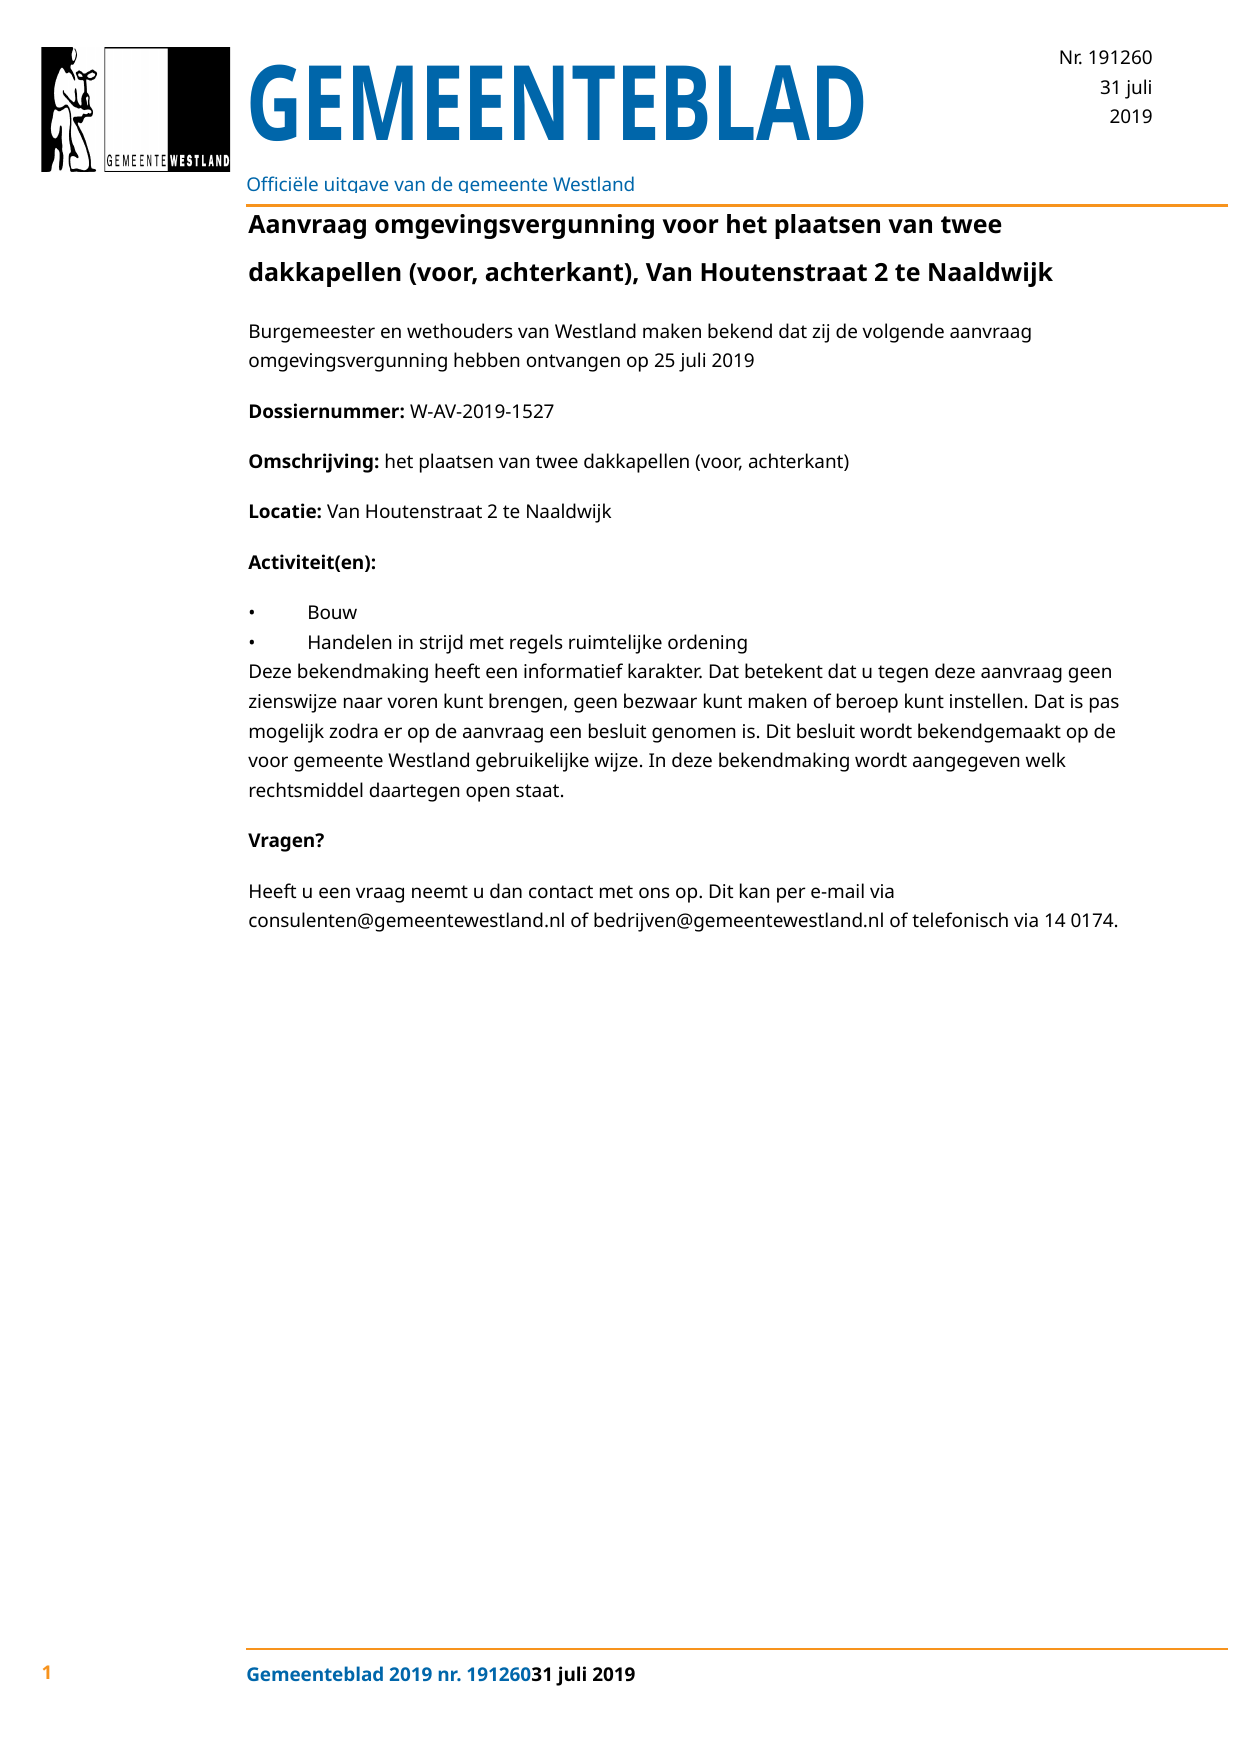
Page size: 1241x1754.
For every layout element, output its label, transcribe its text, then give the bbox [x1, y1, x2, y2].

text Locatie: Van Houtenstraat 2 te Naaldwijk [248, 499, 1152, 524]
picture [41, 47, 231, 172]
text Aanvraag omgevingsvergunning voor het plaatsen van twee dakkapellen (voor, achterkant), Van Houtenstraat 2 te Naaldwijk [248, 207, 1152, 288]
text Vragen? [248, 827, 1152, 853]
list Handelen in strijd met regels ruimtelijke ordening [248, 629, 1152, 655]
text Heeft u een vraag neemt u dan contact met ons op. Dit kan per e-mail via consulenten@gemeentewestland.nl of bedrijven@gemeentewestland.nl of telefonisch via 14 0174. [248, 878, 1152, 933]
text Burgemeester en wethouders van Westland maken bekend dat zij de volgende aanvraag omgevingsvergunning hebben ontvangen op 25 juli 2019 [248, 318, 1152, 373]
text Deze bekendmaking heeft een informatief karakter. Dat betekent dat u tegen deze aanvraag geen zienswijze naar voren kunt brengen, geen bezwaar kunt maken of beroep kunt instellen. Dat is pas mogelijk zodra er op de aanvraag een besluit genomen is. Dit besluit wordt bekendgemaakt op de voor gemeente Westland gebruikelijke wijze. In deze bekendmaking wordt aangegeven welk rechtsmiddel daartegen open staat. [248, 659, 1152, 803]
text Activiteit(en): [248, 549, 1152, 575]
text Omschrijving: het plaatsen van twee dakkapellen (voor, achterkant) [248, 448, 1152, 474]
text Dossiernummer: W-AV-2019-1527 [248, 398, 1152, 424]
list Bouw [248, 599, 1152, 625]
